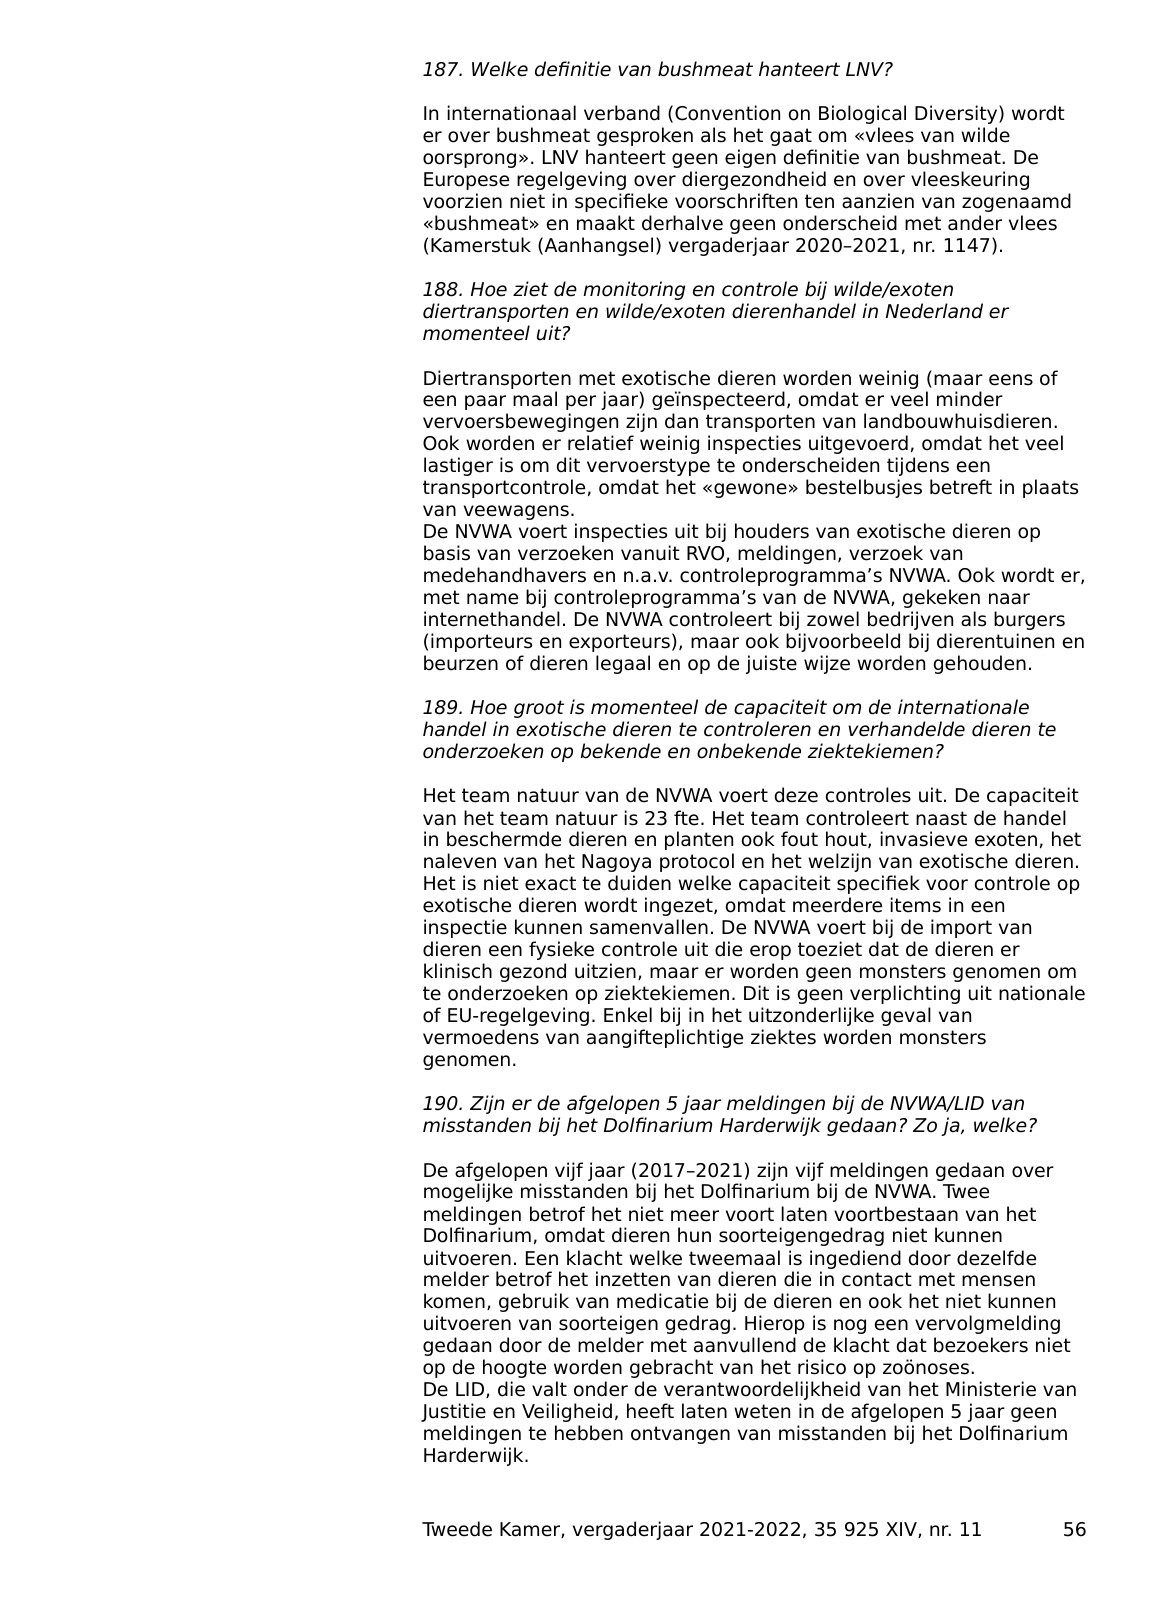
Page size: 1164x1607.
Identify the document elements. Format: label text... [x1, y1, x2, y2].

text De NVWA voert inspecties uit bij houders van exotische dieren op basis van verzoeken vanuit RVO, meldingen, verzoek van medehandhavers en n.a.v. controleprogramma’s NVWA. Ook wordt er, met name bij controleprogramma’s van de NVWA, gekeken naar internethandel. De NVWA controleert bij zowel bedrijven als burgers (importeurs en exporteurs), maar ook bijvoorbeeld bij dierentuinen en beurzen of dieren legaal en op de juiste wijze worden gehouden. [422, 521, 1087, 675]
text In internationaal verband (Convention on Biological Diversity) wordt er over bushmeat gesproken als het gaat om «vlees van wilde oorsprong». LNV hanteert geen eigen definitie van bushmeat. De Europese regelgeving over diergezondheid en over vleeskeuring voorzien niet in specifieke voorschriften ten aanzien van zogenaamd «bushmeat» en maakt derhalve geen onderscheid met ander vlees (Kamerstuk (Aanhangsel) vergaderjaar 2020–2021, nr. 1147). [422, 103, 1087, 257]
text De afgelopen vijf jaar (2017–2021) zijn vijf meldingen gedaan over mogelijke misstanden bij het Dolfinarium bij de NVWA. Twee meldingen betrof het niet meer voort laten voortbestaan van het Dolfinarium, omdat dieren hun soorteigengedrag niet kunnen uitvoeren. Een klacht welke tweemaal is ingediend door dezelfde melder betrof het inzetten van dieren die in contact met mensen komen, gebruik van medicatie bij de dieren en ook het niet kunnen uitvoeren van soorteigen gedrag. Hierop is nog een vervolgmelding gedaan door de melder met aanvullend de klacht dat bezoekers niet op de hoogte worden gebracht van het risico op zoönoses. [422, 1159, 1087, 1379]
text 187. Welke definitie van bushmeat hanteert LNV? [422, 59, 1087, 81]
text Diertransporten met exotische dieren worden weinig (maar eens of een paar maal per jaar) geïnspecteerd, omdat er veel minder vervoersbewegingen zijn dan transporten van landbouwhuisdieren. Ook worden er relatief weinig inspecties uitgevoerd, omdat het veel lastiger is om dit vervoerstype te onderscheiden tijdens een transportcontrole, omdat het «gewone» bestelbusjes betreft in plaats van veewagens. [422, 367, 1087, 521]
text 190. Zijn er de afgelopen 5 jaar meldingen bij de NVWA/LID van misstanden bij het Dolfinarium Harderwijk gedaan? Zo ja, welke? [422, 1093, 1087, 1137]
text 189. Hoe groot is momenteel de capaciteit om de internationale handel in exotische dieren te controleren en verhandelde dieren te onderzoeken op bekende en onbekende ziektekiemen? [422, 697, 1087, 763]
text De LID, die valt onder de verantwoordelijkheid van het Ministerie van Justitie en Veiligheid, heeft laten weten in de afgelopen 5 jaar geen meldingen te hebben ontvangen van misstanden bij het Dolfinarium Harderwijk. [422, 1379, 1087, 1467]
text Het team natuur van de NVWA voert deze controles uit. De capaciteit van het team natuur is 23 fte. Het team controleert naast de handel in beschermde dieren en planten ook fout hout, invasieve exoten, het naleven van het Nagoya protocol en het welzijn van exotische dieren. Het is niet exact te duiden welke capaciteit specifiek voor controle op exotische dieren wordt ingezet, omdat meerdere items in een inspectie kunnen samenvallen. De NVWA voert bij de import van dieren een fysieke controle uit die erop toeziet dat de dieren er klinisch gezond uitzien, maar er worden geen monsters genomen om te onderzoeken op ziektekiemen. Dit is geen verplichting uit nationale of EU-regelgeving. Enkel bij in het uitzonderlijke geval van vermoedens van aangifteplichtige ziektes worden monsters genomen. [422, 785, 1087, 1071]
text 188. Hoe ziet de monitoring en controle bij wilde/exoten diertransporten en wilde/exoten dierenhandel in Nederland er momenteel uit? [422, 279, 1087, 345]
